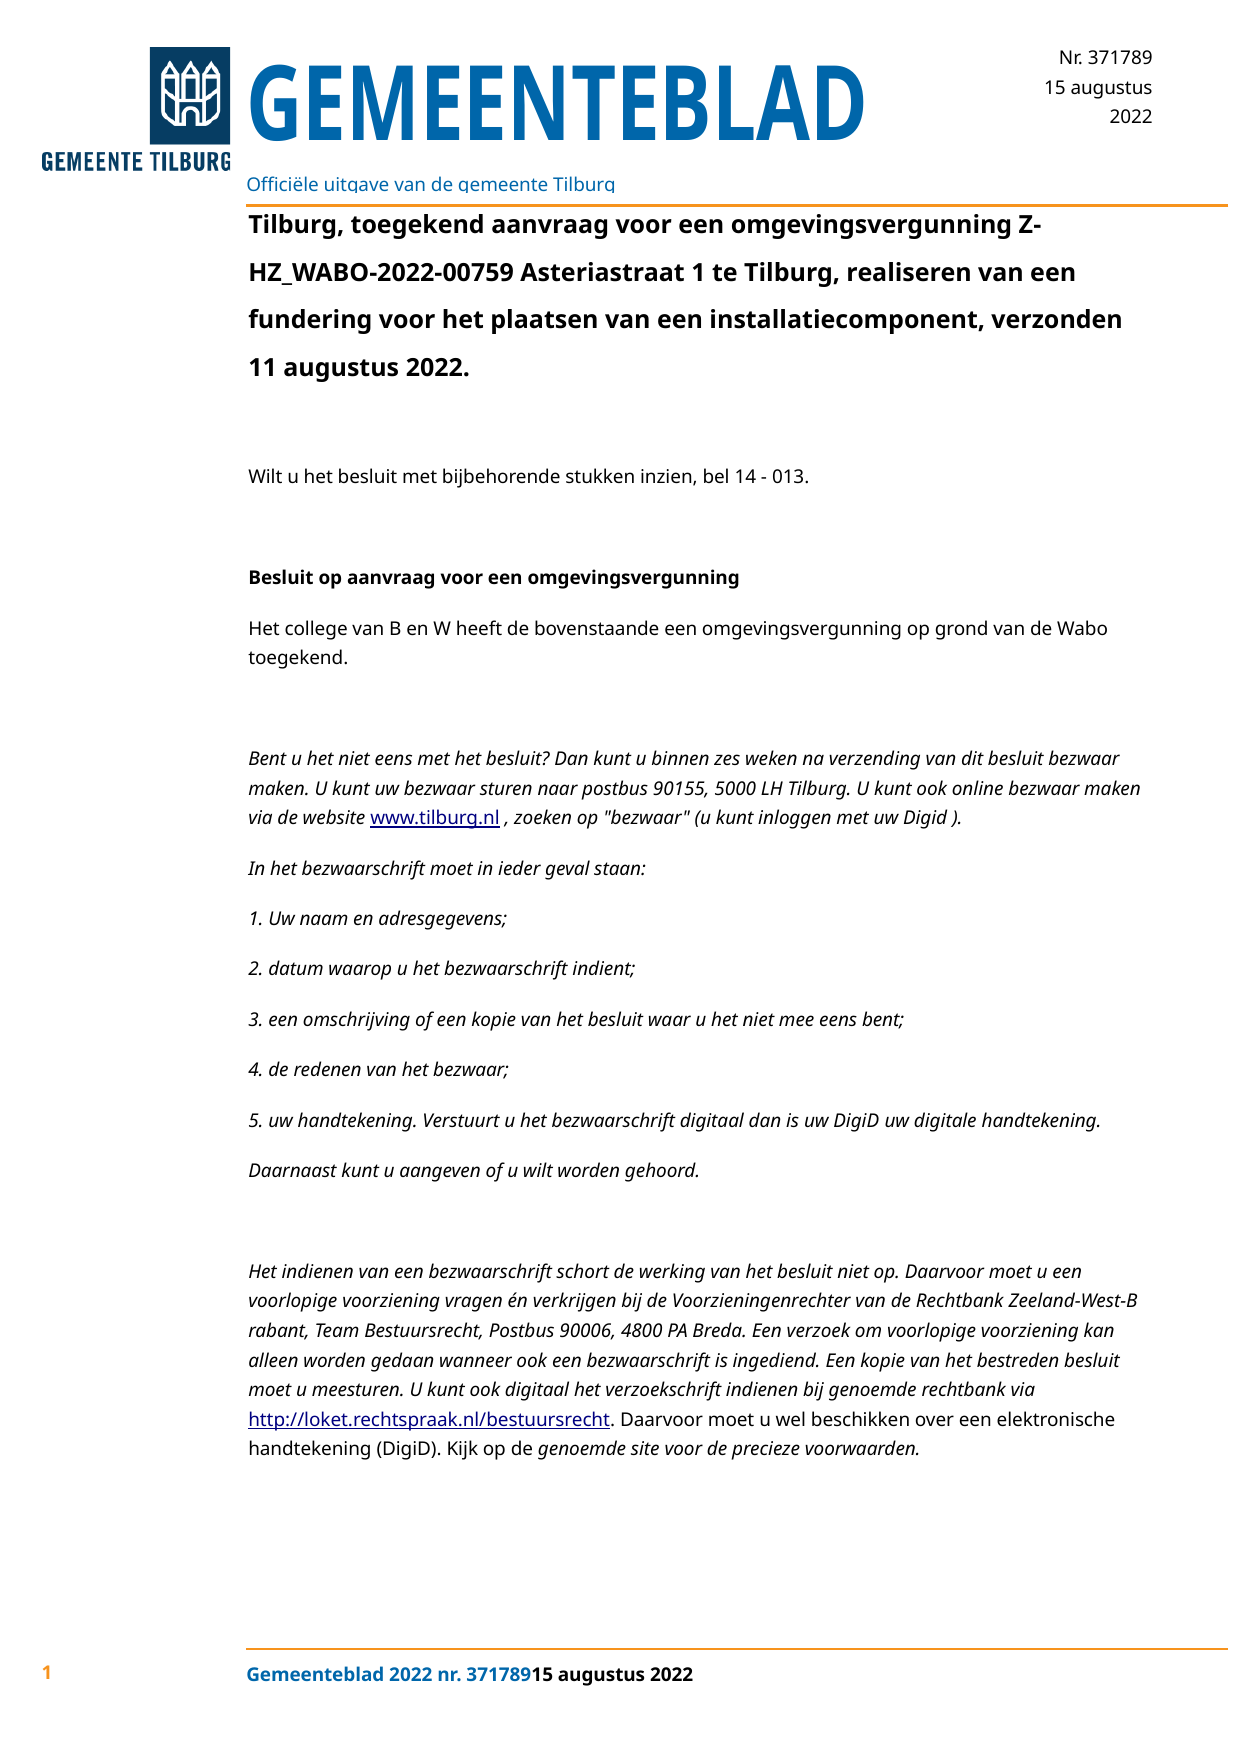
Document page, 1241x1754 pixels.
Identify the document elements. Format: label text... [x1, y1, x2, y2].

text Bent u het niet eens met het besluit? Dan kunt u binnen zes weken na verzending van dit besluit bezwaar maken. U kunt uw bezwaar sturen naar postbus 90155, 5000 LH Tilburg. U kunt ook online bezwaar maken via de website www.tilburg.nl , zoeken op "bezwaar" (u kunt inloggen met uw Digid ). [248, 745, 1152, 830]
text Besluit op aanvraag voor een omgevingsvergunning [248, 564, 1152, 590]
text Daarnaast kunt u aangeven of u wilt worden gehoord. [248, 1157, 1152, 1183]
text Het college van B en W heeft de bovenstaande een omgevingsvergunning op grond van de Wabo toegekend. [248, 615, 1152, 670]
text Wilt u het besluit met bijbehorende stukken inzien, bel 14 - 013. [248, 463, 1152, 489]
text Het indienen van een bezwaarschrift schort de werking van het besluit niet op. Daarvoor moet u een voorlopige voorziening vragen én verkrijgen bij de Voorzieningenrechter van de Rechtbank Zeeland-West-B rabant, Team Bestuursrecht, Postbus 90006, 4800 PA Breda. Een verzoek om voorlopige voorziening kan alleen worden gedaan wanneer ook een bezwaarschrift is ingediend. Een kopie van het bestreden besluit moet u meesturen. U kunt ook digitaal het verzoekschrift indienen bij genoemde rechtbank via http://loket.rechtspraak.nl/bestuursrecht. Daarvoor moet u wel beschikken over een elektronische handtekening (DigiD). Kijk op de genoemde site voor de precieze voorwaarden. [248, 1258, 1152, 1461]
text Tilburg, toegekend aanvraag voor een omgevingsvergunning Z-HZ_WABO-2022-00759 Asteriastraat 1 te Tilburg, realiseren van een fundering voor het plaatsen van een installatiecomponent, verzonden 11 augustus 2022. [248, 207, 1152, 384]
text 2. datum waarop u het bezwaarschrift indient; [248, 956, 1152, 981]
text 4. de redenen van het bezwaar; [248, 1056, 1152, 1082]
text 5. uw handtekening. Verstuurt u het bezwaarschrift digitaal dan is uw DigiD uw digitale handtekening. [248, 1107, 1152, 1133]
text In het bezwaarschrift moet in ieder geval staan: [248, 855, 1152, 881]
picture [41, 47, 231, 172]
text 3. een omschrijving of een kopie van het besluit waar u het niet mee eens bent; [248, 1006, 1152, 1032]
text 1. Uw naam en adresgegevens; [248, 905, 1152, 931]
